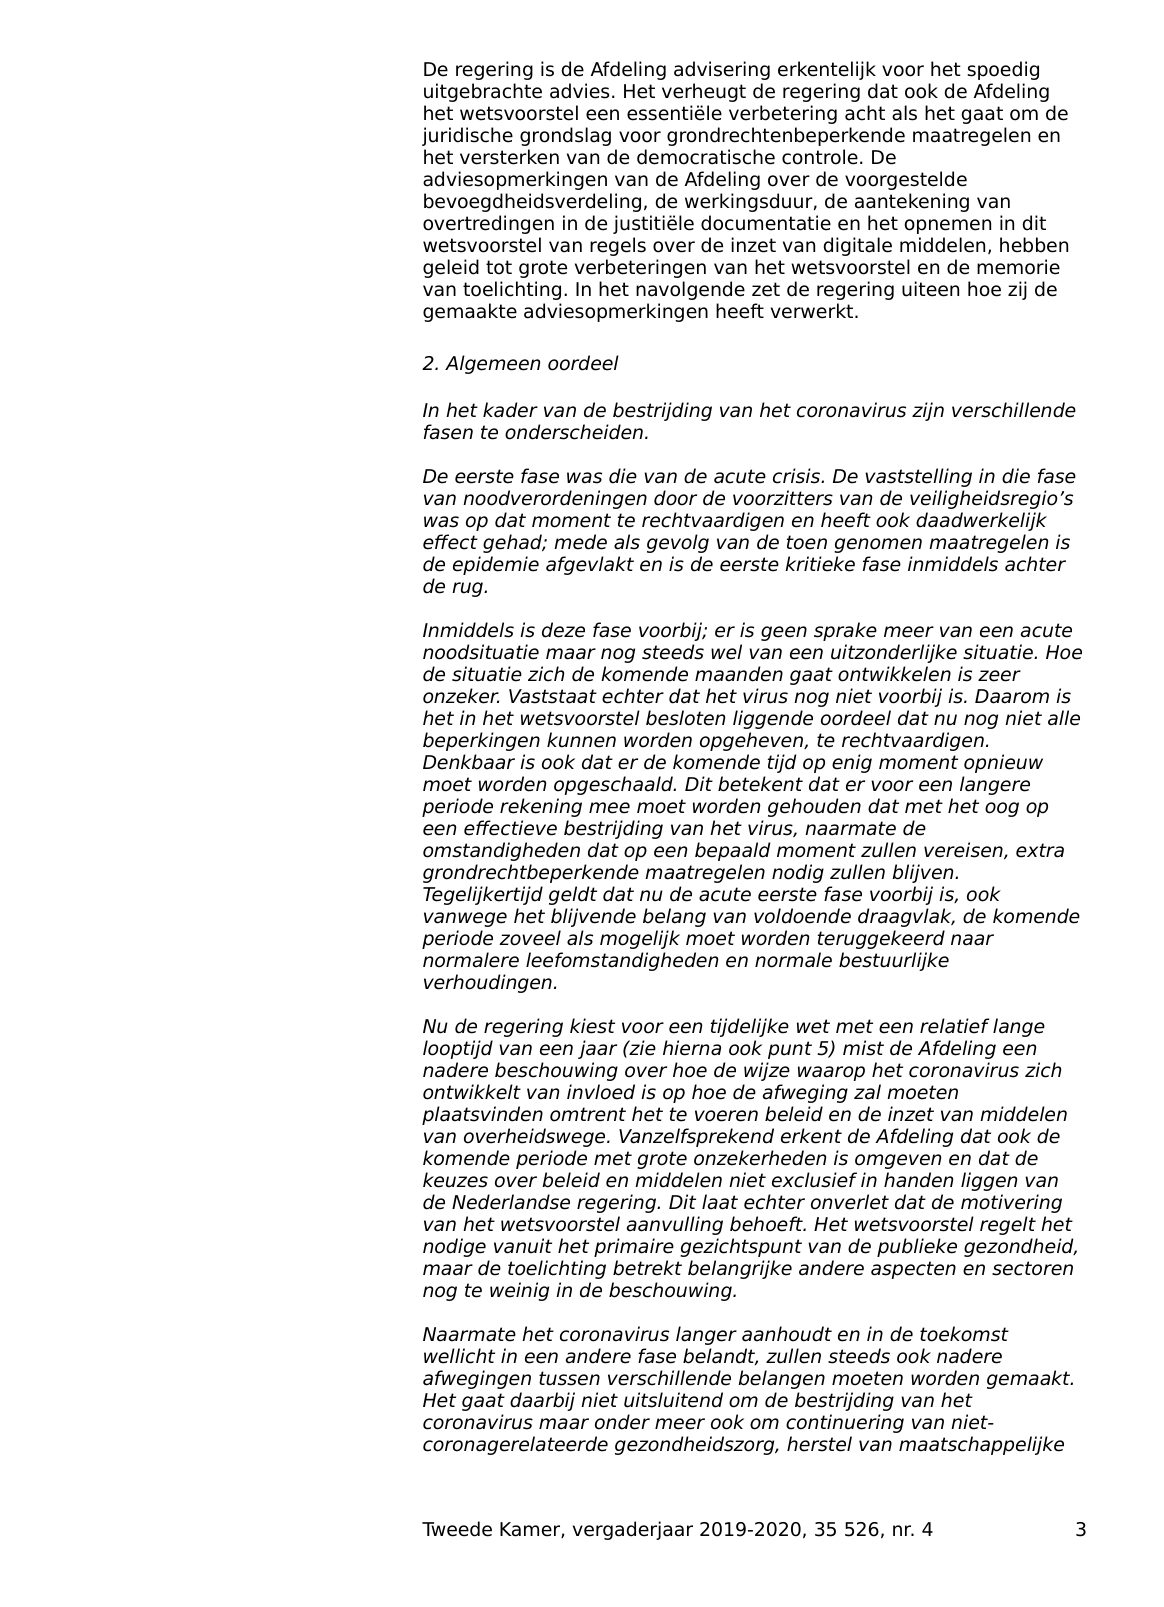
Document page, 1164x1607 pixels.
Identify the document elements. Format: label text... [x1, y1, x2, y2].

text De regering is de Afdeling advisering erkentelijk voor het spoedig uitgebrachte advies. Het verheugt de regering dat ook de Afdeling het wetsvoorstel een essentiële verbetering acht als het gaat om de juridische grondslag voor grondrechtenbeperkende maatregelen en het versterken van de democratische controle. De adviesopmerkingen van de Afdeling over de voorgestelde bevoegdheidsverdeling, de werkingsduur, de aantekening van overtredingen in de justitiële documentatie en het opnemen in dit wetsvoorstel van regels over de inzet van digitale middelen, hebben geleid tot grote verbeteringen van het wetsvoorstel en de memorie van toelichting. In het navolgende zet de regering uiteen hoe zij de gemaakte adviesopmerkingen heeft verwerkt. [422, 59, 1087, 323]
text De eerste fase was die van de acute crisis. De vaststelling in die fase van noodverordeningen door de voorzitters van de veiligheidsregio’s was op dat moment te rechtvaardigen en heeft ook daadwerkelijk effect gehad; mede als gevolg van de toen genomen maatregelen is de epidemie afgevlakt en is de eerste kritieke fase inmiddels achter de rug. [422, 466, 1087, 598]
text In het kader van de bestrijding van het coronavirus zijn verschillende fasen te onderscheiden. [422, 400, 1087, 444]
text Naarmate het coronavirus langer aanhoudt en in de toekomst wellicht in een andere fase belandt, zullen steeds ook nadere afwegingen tussen verschillende belangen moeten worden gemaakt. Het gaat daarbij niet uitsluitend om de bestrijding van het coronavirus maar onder meer ook om continuering van niet-coronagerelateerde gezondheidszorg, herstel van maatschappelijke [422, 1324, 1087, 1456]
subtitle 2. Algemeen oordeel [422, 353, 1087, 375]
text Nu de regering kiest voor een tijdelijke wet met een relatief lange looptijd van een jaar (zie hierna ook punt 5) mist de Afdeling een nadere beschouwing over hoe de wijze waarop het coronavirus zich ontwikkelt van invloed is op hoe de afweging zal moeten plaatsvinden omtrent het te voeren beleid en de inzet van middelen van overheidswege. Vanzelfsprekend erkent de Afdeling dat ook de komende periode met grote onzekerheden is omgeven en dat de keuzes over beleid en middelen niet exclusief in handen liggen van de Nederlandse regering. Dit laat echter onverlet dat de motivering van het wetsvoorstel aanvulling behoeft. Het wetsvoorstel regelt het nodige vanuit het primaire gezichtspunt van de publieke gezondheid, maar de toelichting betrekt belangrijke andere aspecten en sectoren nog te weinig in de beschouwing. [422, 1016, 1087, 1302]
text Inmiddels is deze fase voorbij; er is geen sprake meer van een acute noodsituatie maar nog steeds wel van een uitzonderlijke situatie. Hoe de situatie zich de komende maanden gaat ontwikkelen is zeer onzeker. Vaststaat echter dat het virus nog niet voorbij is. Daarom is het in het wetsvoorstel besloten liggende oordeel dat nu nog niet alle beperkingen kunnen worden opgeheven, te rechtvaardigen. Denkbaar is ook dat er de komende tijd op enig moment opnieuw moet worden opgeschaald. Dit betekent dat er voor een langere periode rekening mee moet worden gehouden dat met het oog op een effectieve bestrijding van het virus, naarmate de omstandigheden dat op een bepaald moment zullen vereisen, extra grondrechtbeperkende maatregelen nodig zullen blijven. Tegelijkertijd geldt dat nu de acute eerste fase voorbij is, ook vanwege het blijvende belang van voldoende draagvlak, de komende periode zoveel als mogelijk moet worden teruggekeerd naar normalere leefomstandigheden en normale bestuurlijke verhoudingen. [422, 620, 1087, 994]
